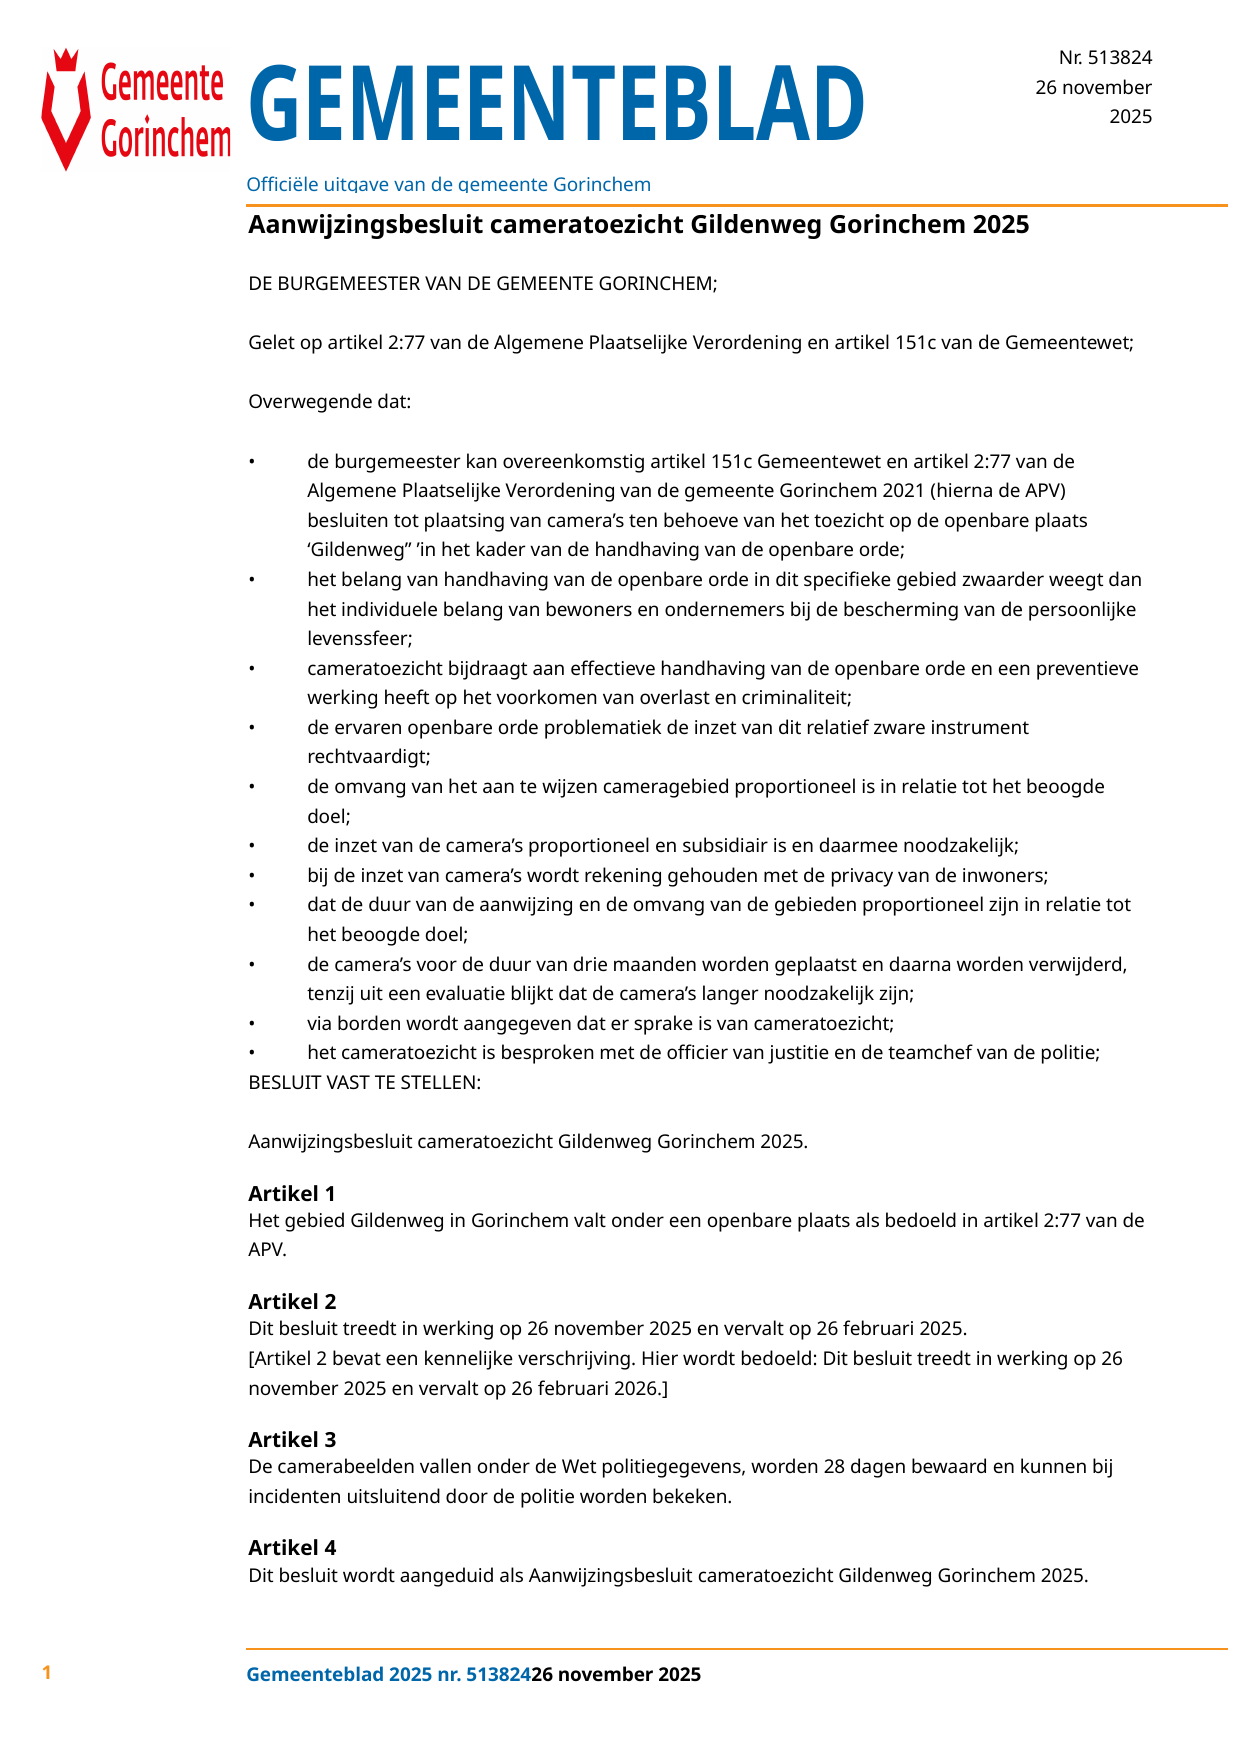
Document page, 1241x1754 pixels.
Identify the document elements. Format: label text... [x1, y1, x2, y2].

text Artikel 1 [248, 1179, 1152, 1207]
list via borden wordt aangegeven dat er sprake is van cameratoezicht; [248, 1010, 1152, 1036]
list dat de duur van de aanwijzing en de omvang van de gebieden proportioneel zijn in relatie tot het beoogde doel; [248, 892, 1152, 947]
list de burgemeester kan overeenkomstig artikel 151c Gemeentewet en artikel 2:77 van de Algemene Plaatselijke Verordening van de gemeente Gorinchem 2021 (hierna de APV) besluiten tot plaatsing van camera’s ten behoeve van het toezicht op de openbare plaats ‘Gildenweg” ’in het kader van de handhaving van de openbare orde; [248, 448, 1152, 562]
text De camerabeelden vallen onder de Wet politiegegevens, worden 28 dagen bewaard en kunnen bij incidenten uitsluitend door de politie worden bekeken. [248, 1453, 1152, 1509]
text BESLUIT VAST TE STELLEN: [248, 1069, 1152, 1095]
text Artikel 4 [248, 1533, 1152, 1562]
text Gelet op artikel 2:77 van de Algemene Plaatselijke Verordening en artikel 151c van de Gemeentewet; [248, 329, 1152, 355]
text DE BURGEMEESTER VAN DE GEMEENTE GORINCHEM; [248, 270, 1152, 296]
list de ervaren openbare orde problematiek de inzet van dit relatief zware instrument rechtvaardigt; [248, 714, 1152, 769]
list het belang van handhaving van de openbare orde in dit specifieke gebied zwaarder weegt dan het individuele belang van bewoners en ondernemers bij de bescherming van de persoonlijke levenssfeer; [248, 566, 1152, 651]
list het cameratoezicht is besproken met de officier van justitie en de teamchef van de politie; [248, 1039, 1152, 1065]
text Artikel 2 [248, 1287, 1152, 1316]
list bij de inzet van camera’s wordt rekening gehouden met de privacy van de inwoners; [248, 862, 1152, 888]
text Artikel 3 [248, 1425, 1152, 1453]
text Aanwijzingsbesluit cameratoezicht Gildenweg Gorinchem 2025 [248, 207, 1152, 241]
text Overwegende dat: [248, 389, 1152, 414]
list de inzet van de camera’s proportioneel en subsidiair is en daarmee noodzakelijk; [248, 832, 1152, 858]
text Dit besluit wordt aangeduid als Aanwijzingsbesluit cameratoezicht Gildenweg Gorinchem 2025. [248, 1562, 1152, 1588]
text Aanwijzingsbesluit cameratoezicht Gildenweg Gorinchem 2025. [248, 1128, 1152, 1154]
text Het gebied Gildenweg in Gorinchem valt onder een openbare plaats als bedoeld in artikel 2:77 van de APV. [248, 1207, 1152, 1262]
list de camera’s voor de duur van drie maanden worden geplaatst en daarna worden verwijderd, tenzij uit een evaluatie blijkt dat de camera’s langer noodzakelijk zijn; [248, 951, 1152, 1006]
list de omvang van het aan te wijzen cameragebied proportioneel is in relatie tot het beoogde doel; [248, 773, 1152, 828]
list cameratoezicht bijdraagt aan effectieve handhaving van de openbare orde en een preventieve werking heeft op het voorkomen van overlast en criminaliteit; [248, 655, 1152, 710]
picture [41, 47, 231, 172]
text [Artikel 2 bevat een kennelijke verschrijving. Hier wordt bedoeld: Dit besluit treedt in werking op 26 november 2025 en vervalt op 26 februari 2026.] [248, 1345, 1152, 1400]
text Dit besluit treedt in werking op 26 november 2025 en vervalt op 26 februari 2025. [248, 1316, 1152, 1341]
